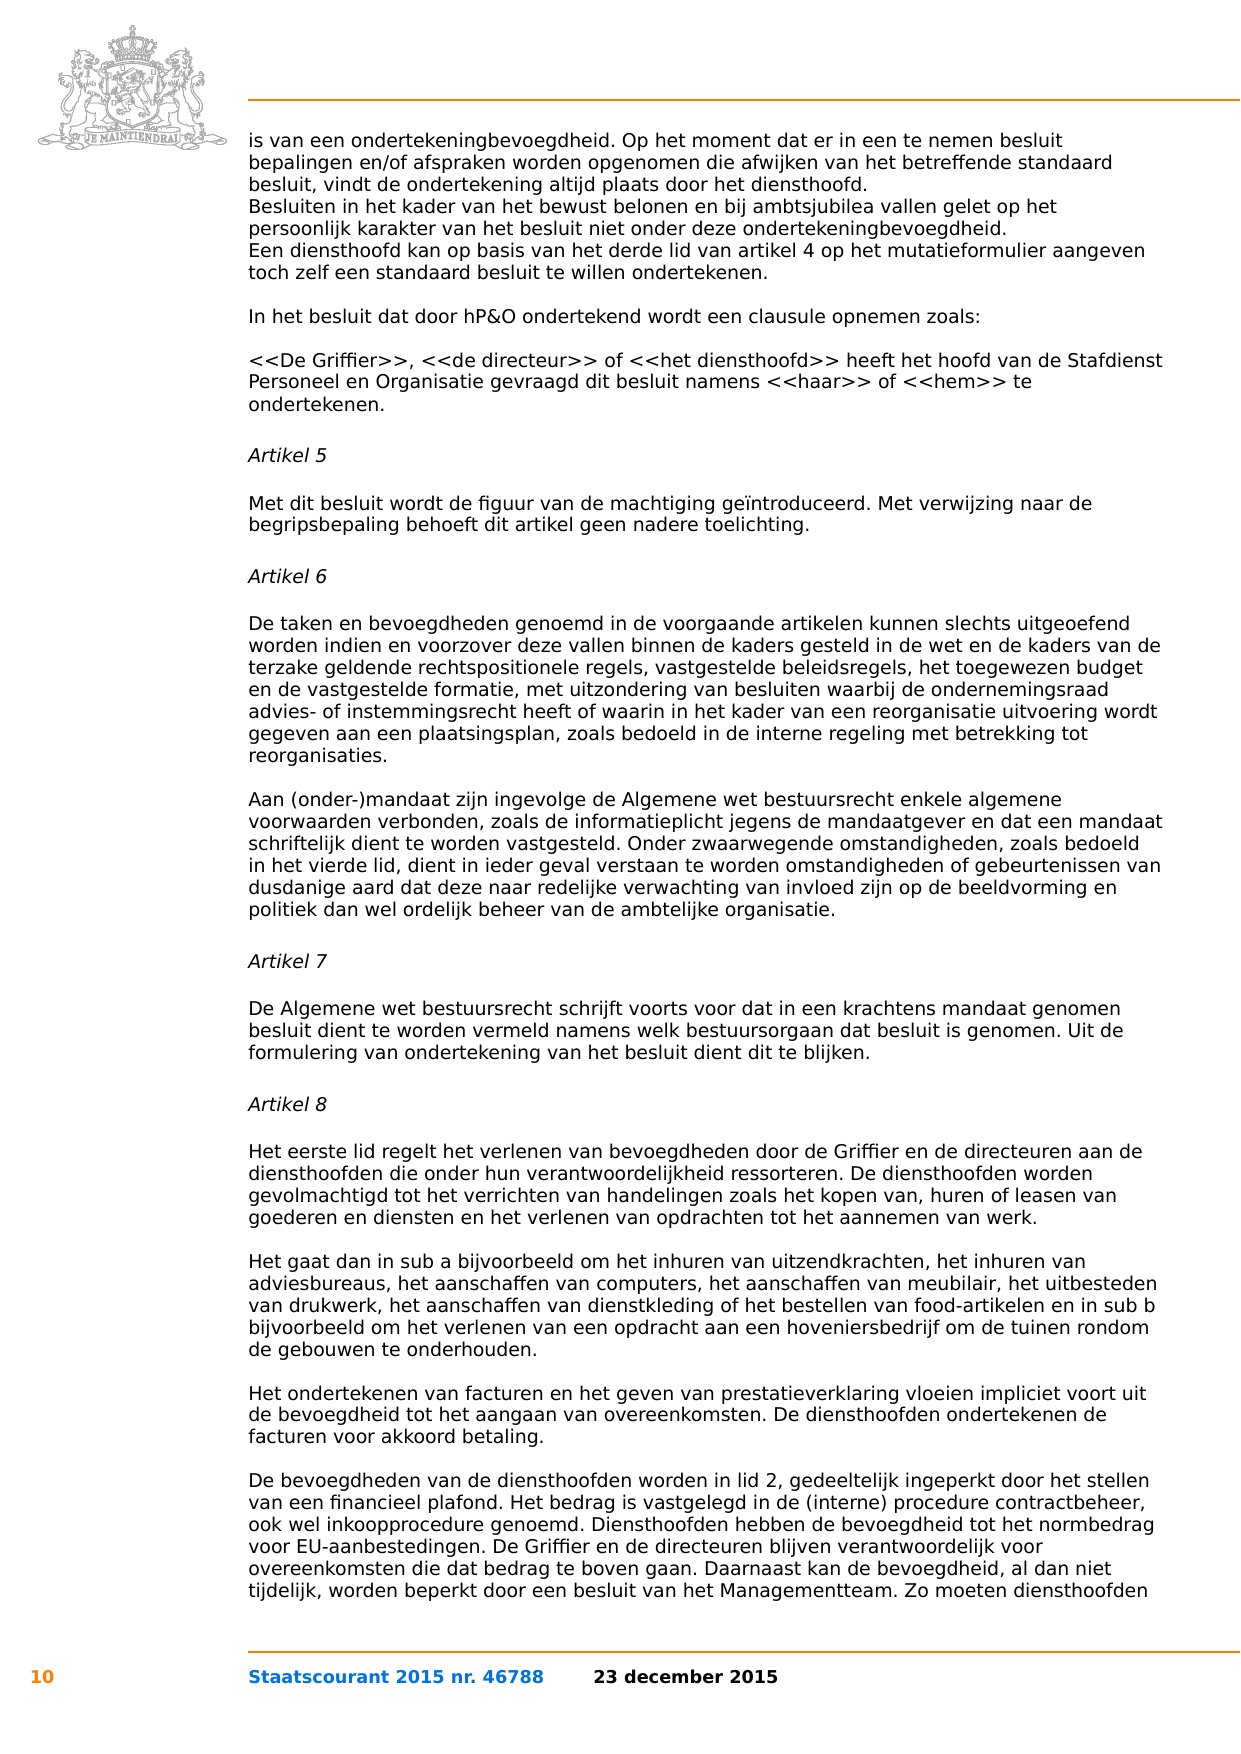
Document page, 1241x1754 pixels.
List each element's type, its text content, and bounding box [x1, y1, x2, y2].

text Het eerste lid regelt het verlenen van bevoegdheden door de Griffier en de directeuren aan de diensthoofden die onder hun verantwoordelijkheid ressorteren. De diensthoofden worden gevolmachtigd tot het verrichten van handelingen zoals het kopen van, huren of leasen van goederen en diensten en het verlenen van opdrachten tot het aannemen van werk. [248, 1141, 1163, 1229]
text De taken en bevoegdheden genoemd in de voorgaande artikelen kunnen slechts uitgeoefend worden indien en voorzover deze vallen binnen de kaders gesteld in de wet en de kaders van de terzake geldende rechtspositionele regels, vastgestelde beleidsregels, het toegewezen budget en de vastgestelde formatie, met uitzondering van besluiten waarbij de ondernemingsraad advies- of instemmingsrecht heeft of waarin in het kader van een reorganisatie uitvoering wordt gegeven aan een plaatsingsplan, zoals bedoeld in de interne regeling met betrekking tot reorganisaties. [248, 613, 1163, 767]
text is van een ondertekeningbevoegdheid. Op het moment dat er in een te nemen besluit bepalingen en/of afspraken worden opgenomen die afwijken van het betreffende standaard besluit, vindt de ondertekening altijd plaats door het diensthoofd. [248, 130, 1163, 196]
subtitle Artikel 5 [248, 445, 1163, 467]
text Het ondertekenen van facturen en het geven van prestatieverklaring vloeien impliciet voort uit de bevoegdheid tot het aangaan van overeenkomsten. De diensthoofden ondertekenen de facturen voor akkoord betaling. [248, 1382, 1163, 1448]
subtitle Artikel 6 [248, 566, 1163, 588]
text <<De Griffier>>, <<de directeur>> of <<het diensthoofd>> heeft het hoofd van de Stafdienst Personeel en Organisatie gevraagd dit besluit namens <<haar>> of <<hem>> te ondertekenen. [248, 349, 1163, 415]
subtitle Artikel 7 [248, 951, 1163, 973]
text Het gaat dan in sub a bijvoorbeeld om het inhuren van uitzendkrachten, het inhuren van adviesbureaus, het aanschaffen van computers, het aanschaffen van meubilair, het uitbesteden van drukwerk, het aanschaffen van dienstkleding of het bestellen van food-artikelen en in sub b bijvoorbeeld om het verlenen van een opdracht aan een hoveniersbedrijf om de tuinen rondom de gebouwen te onderhouden. [248, 1251, 1163, 1361]
subtitle Artikel 8 [248, 1094, 1163, 1116]
text De bevoegdheden van de diensthoofden worden in lid 2, gedeeltelijk ingeperkt door het stellen van een financieel plafond. Het bedrag is vastgelegd in de (interne) procedure contractbeheer, ook wel inkoopprocedure genoemd. Diensthoofden hebben de bevoegdheid tot het normbedrag voor EU-aanbestedingen. De Griffier en de directeuren blijven verantwoordelijk voor overeenkomsten die dat bedrag te boven gaan. Daarnaast kan de bevoegdheid, al dan niet tijdelijk, worden beperkt door een besluit van het Managementteam. Zo moeten diensthoofden [248, 1470, 1163, 1602]
text De Algemene wet bestuursrecht schrijft voorts voor dat in een krachtens mandaat genomen besluit dient te worden vermeld namens welk bestuursorgaan dat besluit is genomen. Uit de formulering van ondertekening van het besluit dient dit te blijken. [248, 998, 1163, 1064]
text Een diensthoofd kan op basis van het derde lid van artikel 4 op het mutatieformulier aangeven toch zelf een standaard besluit te willen ondertekenen. [248, 240, 1163, 284]
text Met dit besluit wordt de figuur van de machtiging geïntroduceerd. Met verwijzing naar de begripsbepaling behoeft dit artikel geen nadere toelichting. [248, 492, 1163, 536]
text Besluiten in het kader van het bewust belonen en bij ambtsjubilea vallen gelet op het persoonlijk karakter van het besluit niet onder deze ondertekeningbevoegdheid. [248, 196, 1163, 240]
picture [38, 25, 227, 150]
text In het besluit dat door hP&O ondertekend wordt een clausule opnemen zoals: [248, 306, 1163, 328]
text Aan (onder-)mandaat zijn ingevolge de Algemene wet bestuursrecht enkele algemene voorwaarden verbonden, zoals de informatieplicht jegens de mandaatgever en dat een mandaat schriftelijk dient te worden vastgesteld. Onder zwaarwegende omstandigheden, zoals bedoeld in het vierde lid, dient in ieder geval verstaan te worden omstandigheden of gebeurtenissen van dusdanige aard dat deze naar redelijke verwachting van invloed zijn op de beeldvorming en politiek dan wel ordelijk beheer van de ambtelijke organisatie. [248, 789, 1163, 921]
